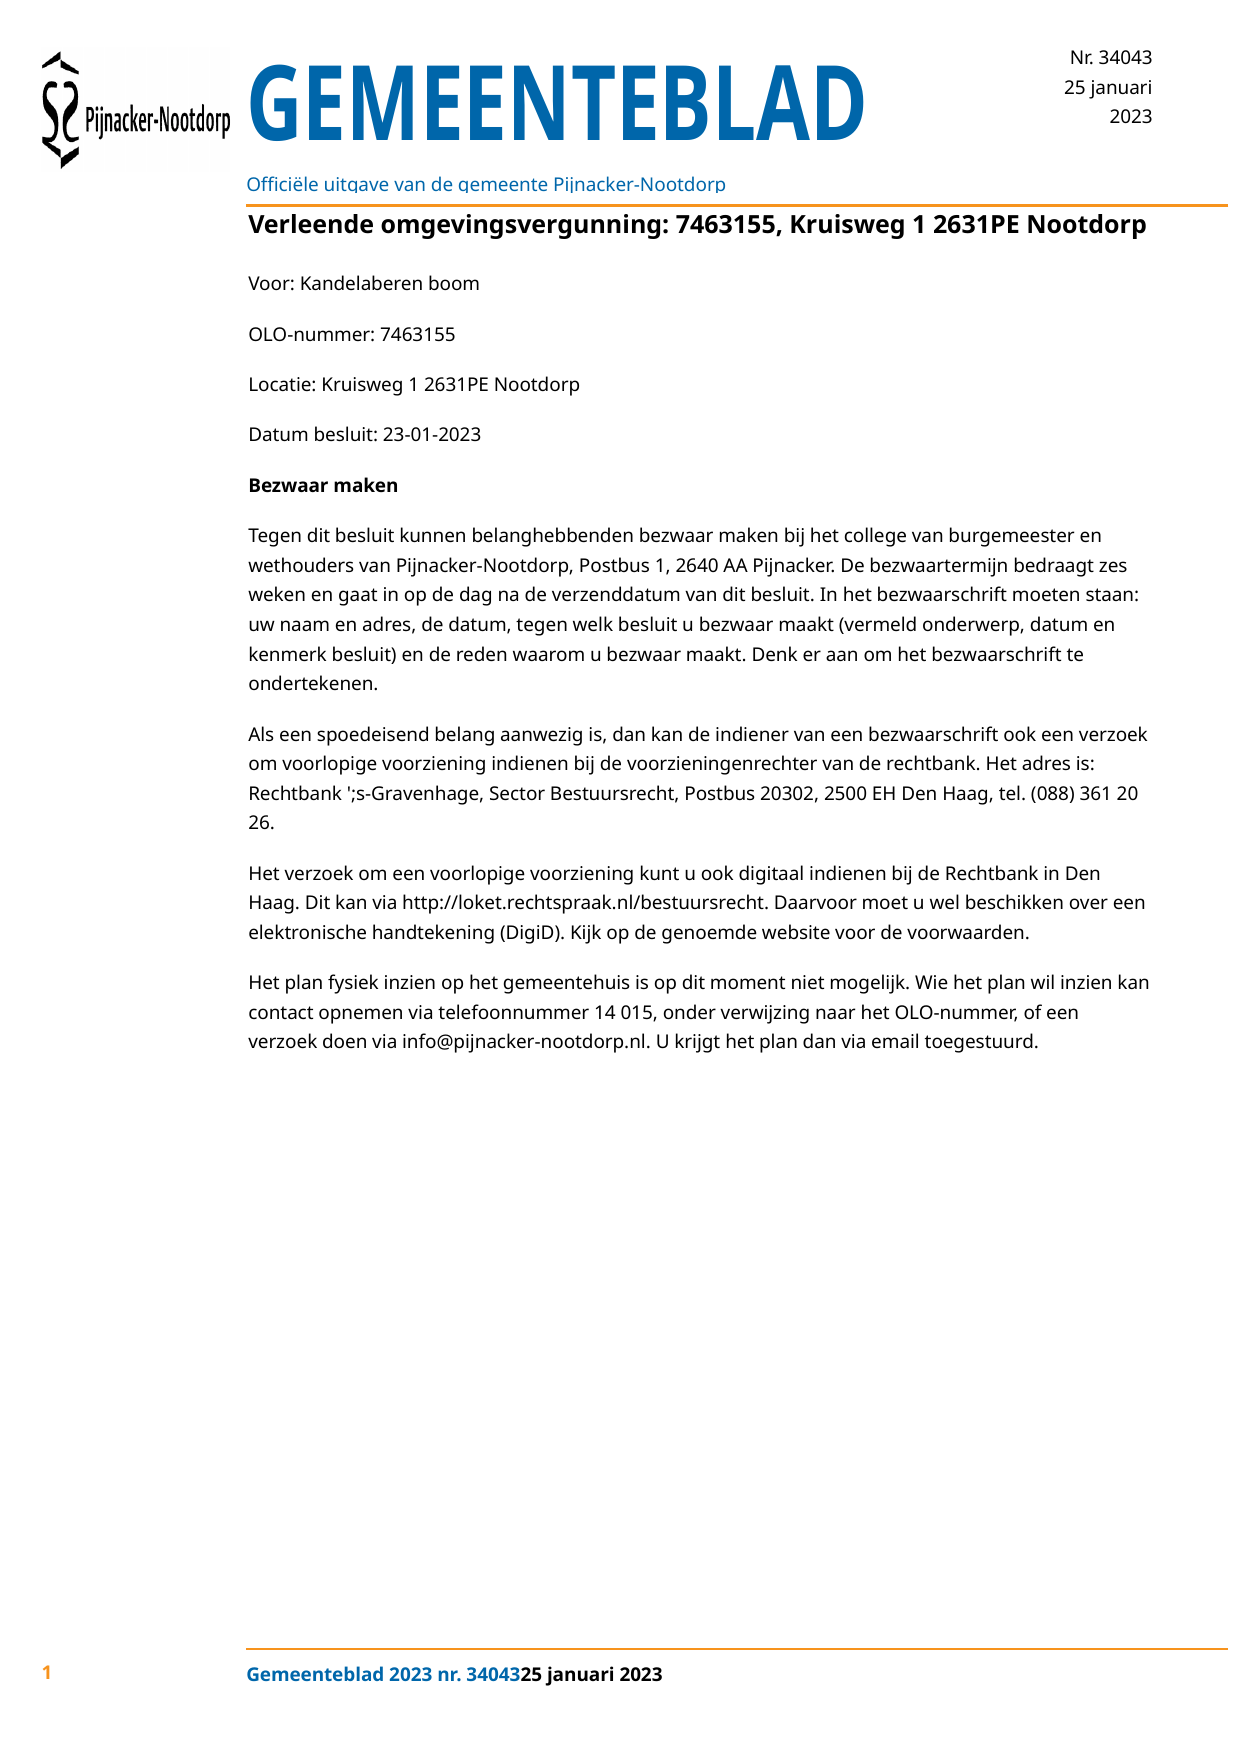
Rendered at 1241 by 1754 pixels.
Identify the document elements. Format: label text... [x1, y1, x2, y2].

text Tegen dit besluit kunnen belanghebbenden bezwaar maken bij het college van burgemeester en wethouders van Pijnacker-Nootdorp, Postbus 1, 2640 AA Pijnacker. De bezwaartermijn bedraagt zes weken en gaat in op de dag na de verzenddatum van dit besluit. In het bezwaarschrift moeten staan: uw naam en adres, de datum, tegen welk besluit u bezwaar maakt (vermeld onderwerp, datum en kenmerk besluit) en de reden waarom u bezwaar maakt. Denk er aan om het bezwaarschrift te ondertekenen. [248, 522, 1152, 696]
text Voor: Kandelaberen boom [248, 270, 1152, 296]
text Het verzoek om een voorlopige voorziening kunt u ook digitaal indienen bij de Rechtbank in Den Haag. Dit kan via http://loket.rechtspraak.nl/bestuursrecht. Daarvoor moet u wel beschikken over een elektronische handtekening (DigiD). Kijk op de genoemde website voor de voorwaarden. [248, 860, 1152, 945]
text OLO-nummer: 7463155 [248, 321, 1152, 346]
picture [41, 47, 231, 172]
text Verleende omgevingsvergunning: 7463155, Kruisweg 1 2631PE Nootdorp [248, 207, 1152, 241]
text Het plan fysiek inzien op het gemeentehuis is op dit moment niet mogelijk. Wie het plan wil inzien kan contact opnemen via telefoonnummer 14 015, onder verwijzing naar het OLO-nummer, of een verzoek doen via info@pijnacker-nootdorp.nl. U krijgt het plan dan via email toegestuurd. [248, 969, 1152, 1054]
text Als een spoedeisend belang aanwezig is, dan kan de indiener van een bezwaarschrift ook een verzoek om voorlopige voorziening indienen bij de voorzieningenrechter van de rechtbank. Het adres is: Rechtbank ';s-Gravenhage, Sector Bestuursrecht, Postbus 20302, 2500 EH Den Haag, tel. (088) 361 20 26. [248, 721, 1152, 835]
text Locatie: Kruisweg 1 2631PE Nootdorp [248, 371, 1152, 397]
text Bezwaar maken [248, 472, 1152, 498]
text Datum besluit: 23-01-2023 [248, 422, 1152, 447]
